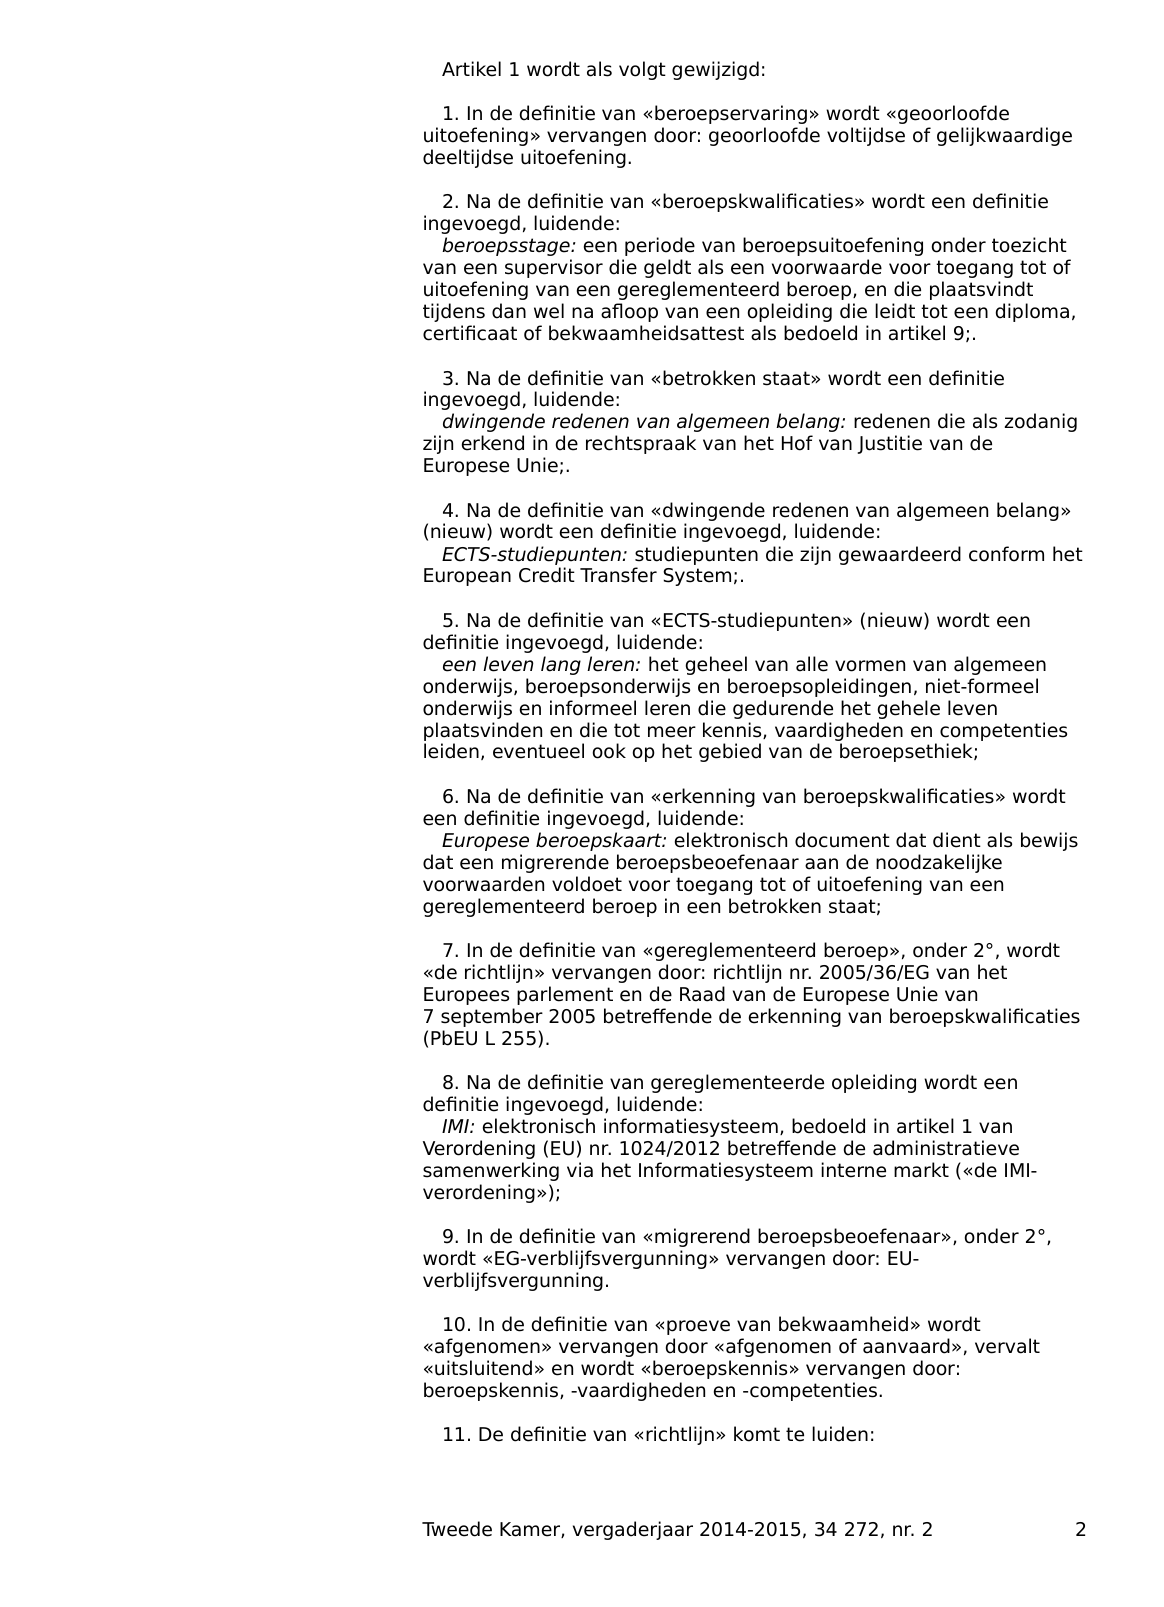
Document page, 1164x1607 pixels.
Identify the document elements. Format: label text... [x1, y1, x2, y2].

text Europese beroepskaart: elektronisch document dat dient als bewijs dat een migrerende beroepsbeoefenaar aan de noodzakelijke voorwaarden voldoet voor toegang tot of uitoefening van een gereglementeerd beroep in een betrokken staat; [422, 829, 1087, 917]
text ECTS-studiepunten: studiepunten die zijn gewaardeerd conform het European Credit Transfer System;. [422, 543, 1087, 587]
text 7. In de definitie van «gereglementeerd beroep», onder 2°, wordt «de richtlijn» vervangen door: richtlijn nr. 2005/36/EG van het Europees parlement en de Raad van de Europese Unie van 7 september 2005 betreffende de erkenning van beroepskwalificaties (PbEU L 255). [422, 940, 1087, 1049]
text 2. Na de definitie van «beroepskwalificaties» wordt een definitie ingevoegd, luidende: [422, 191, 1087, 235]
text 9. In de definitie van «migrerend beroepsbeoefenaar», onder 2°, wordt «EG-verblijfsvergunning» vervangen door: EU-verblijfsvergunning. [422, 1226, 1087, 1292]
text IMI: elektronisch informatiesysteem, bedoeld in artikel 1 van Verordening (EU) nr. 1024/2012 betreffende de administratieve samenwerking via het Informatiesysteem interne markt («de IMI-verordening»); [422, 1116, 1087, 1204]
text 11. De definitie van «richtlijn» komt te luiden: [422, 1424, 1087, 1446]
text Artikel 1 wordt als volgt gewijzigd: [422, 59, 1087, 81]
text 6. Na de definitie van «erkenning van beroepskwalificaties» wordt een definitie ingevoegd, luidende: [422, 786, 1087, 829]
text een leven lang leren: het geheel van alle vormen van algemeen onderwijs, beroepsonderwijs en beroepsopleidingen, niet-formeel onderwijs en informeel leren die gedurende het gehele leven plaatsvinden en die tot meer kennis, vaardigheden en competenties leiden, eventueel ook op het gebied van de beroepsethiek; [422, 653, 1087, 763]
text 8. Na de definitie van gereglementeerde opleiding wordt een definitie ingevoegd, luidende: [422, 1072, 1087, 1116]
text 3. Na de definitie van «betrokken staat» wordt een definitie ingevoegd, luidende: [422, 367, 1087, 411]
text 1. In de definitie van «beroepservaring» wordt «geoorloofde uitoefening» vervangen door: geoorloofde voltijdse of gelijkwaardige deeltijdse uitoefening. [422, 103, 1087, 169]
text 5. Na de definitie van «ECTS-studiepunten» (nieuw) wordt een definitie ingevoegd, luidende: [422, 609, 1087, 653]
text beroepsstage: een periode van beroepsuitoefening onder toezicht van een supervisor die geldt als een voorwaarde voor toegang tot of uitoefening van een gereglementeerd beroep, en die plaatsvindt tijdens dan wel na afloop van een opleiding die leidt tot een diploma, certificaat of bekwaamheidsattest als bedoeld in artikel 9;. [422, 235, 1087, 345]
text 10. In de definitie van «proeve van bekwaamheid» wordt «afgenomen» vervangen door «afgenomen of aanvaard», vervalt «uitsluitend» en wordt «beroepskennis» vervangen door: beroepskennis, -vaardigheden en -competenties. [422, 1314, 1087, 1402]
text 4. Na de definitie van «dwingende redenen van algemeen belang» (nieuw) wordt een definitie ingevoegd, luidende: [422, 499, 1087, 543]
text dwingende redenen van algemeen belang: redenen die als zodanig zijn erkend in de rechtspraak van het Hof van Justitie van de Europese Unie;. [422, 411, 1087, 477]
